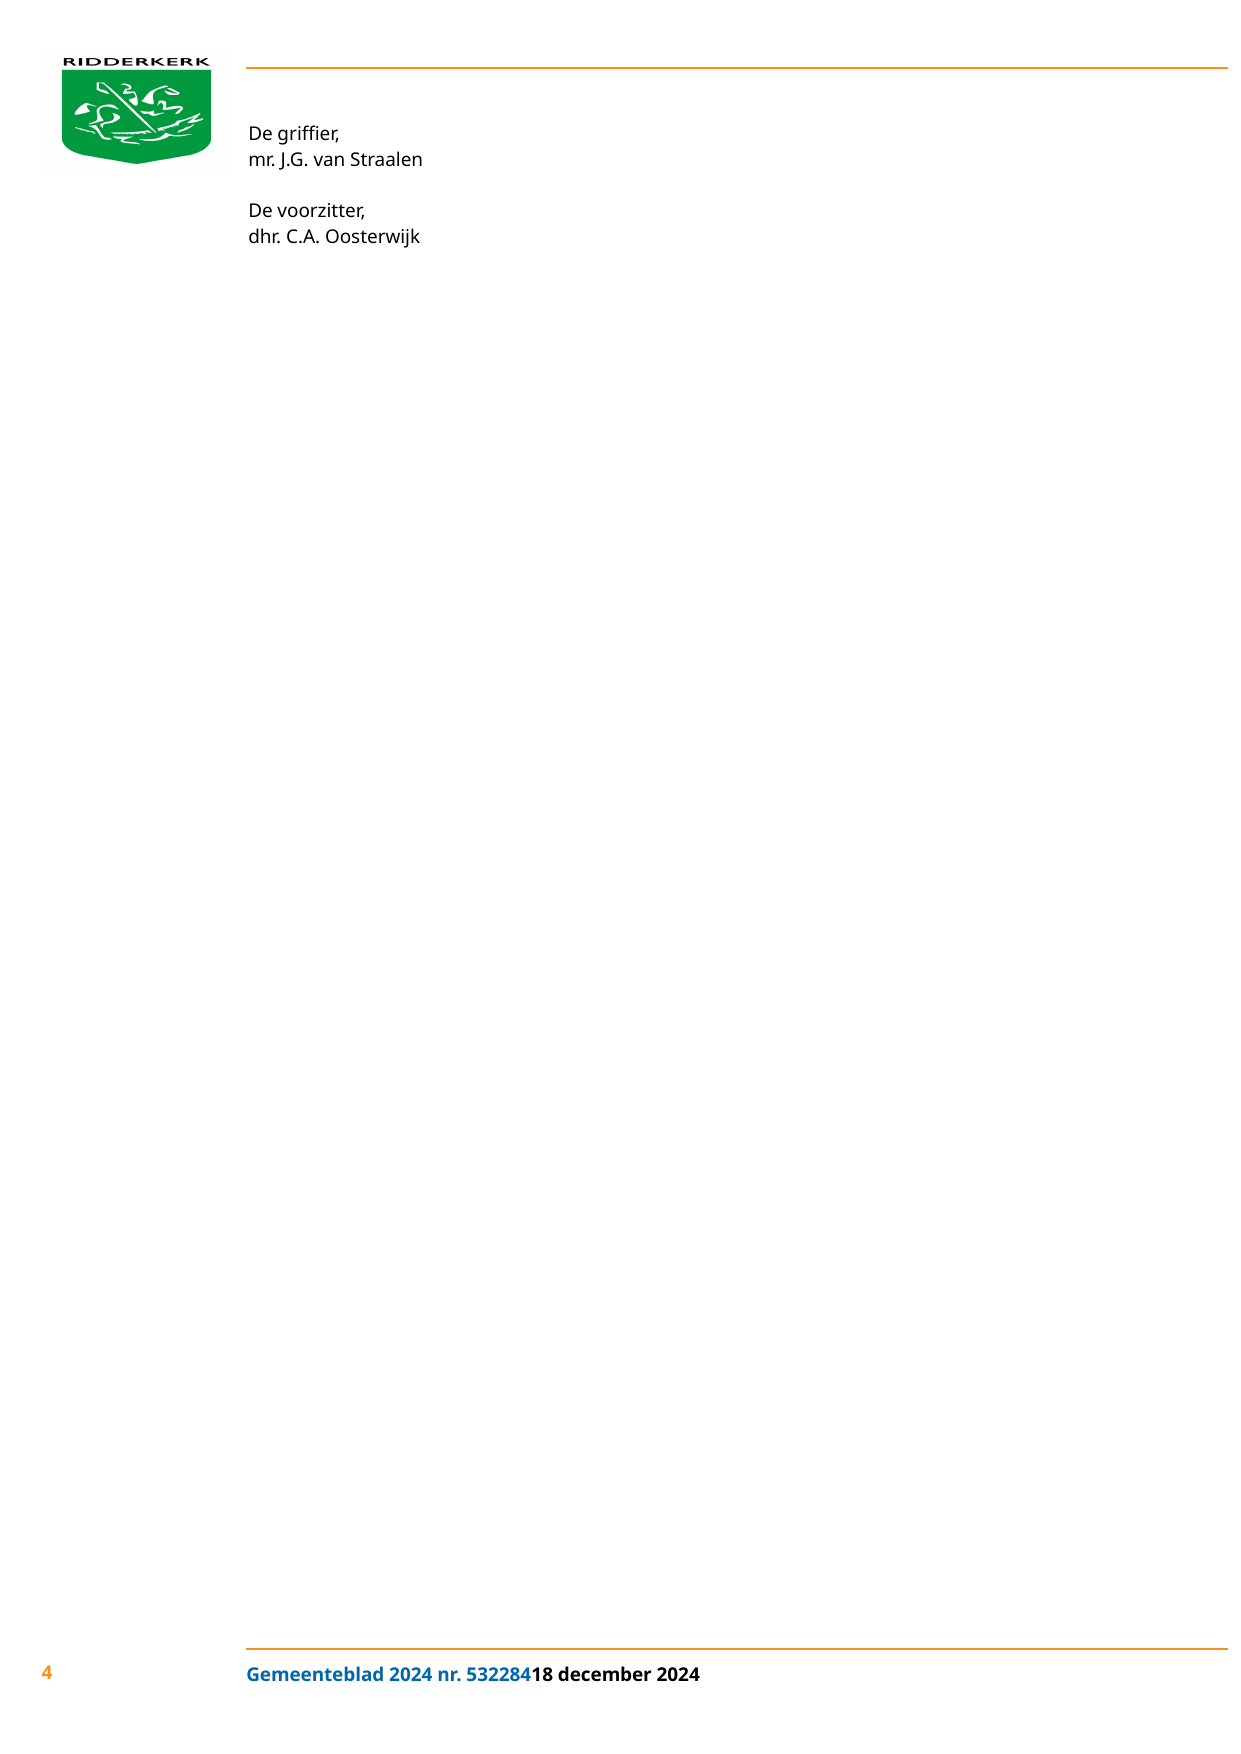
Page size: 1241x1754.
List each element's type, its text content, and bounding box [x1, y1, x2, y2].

text mr. J.G. van Straalen [248, 146, 1152, 172]
picture [41, 47, 231, 172]
text De griffier, [248, 121, 1152, 146]
text De voorzitter, [248, 198, 1152, 223]
text dhr. C.A. Oosterwijk [248, 223, 1152, 249]
